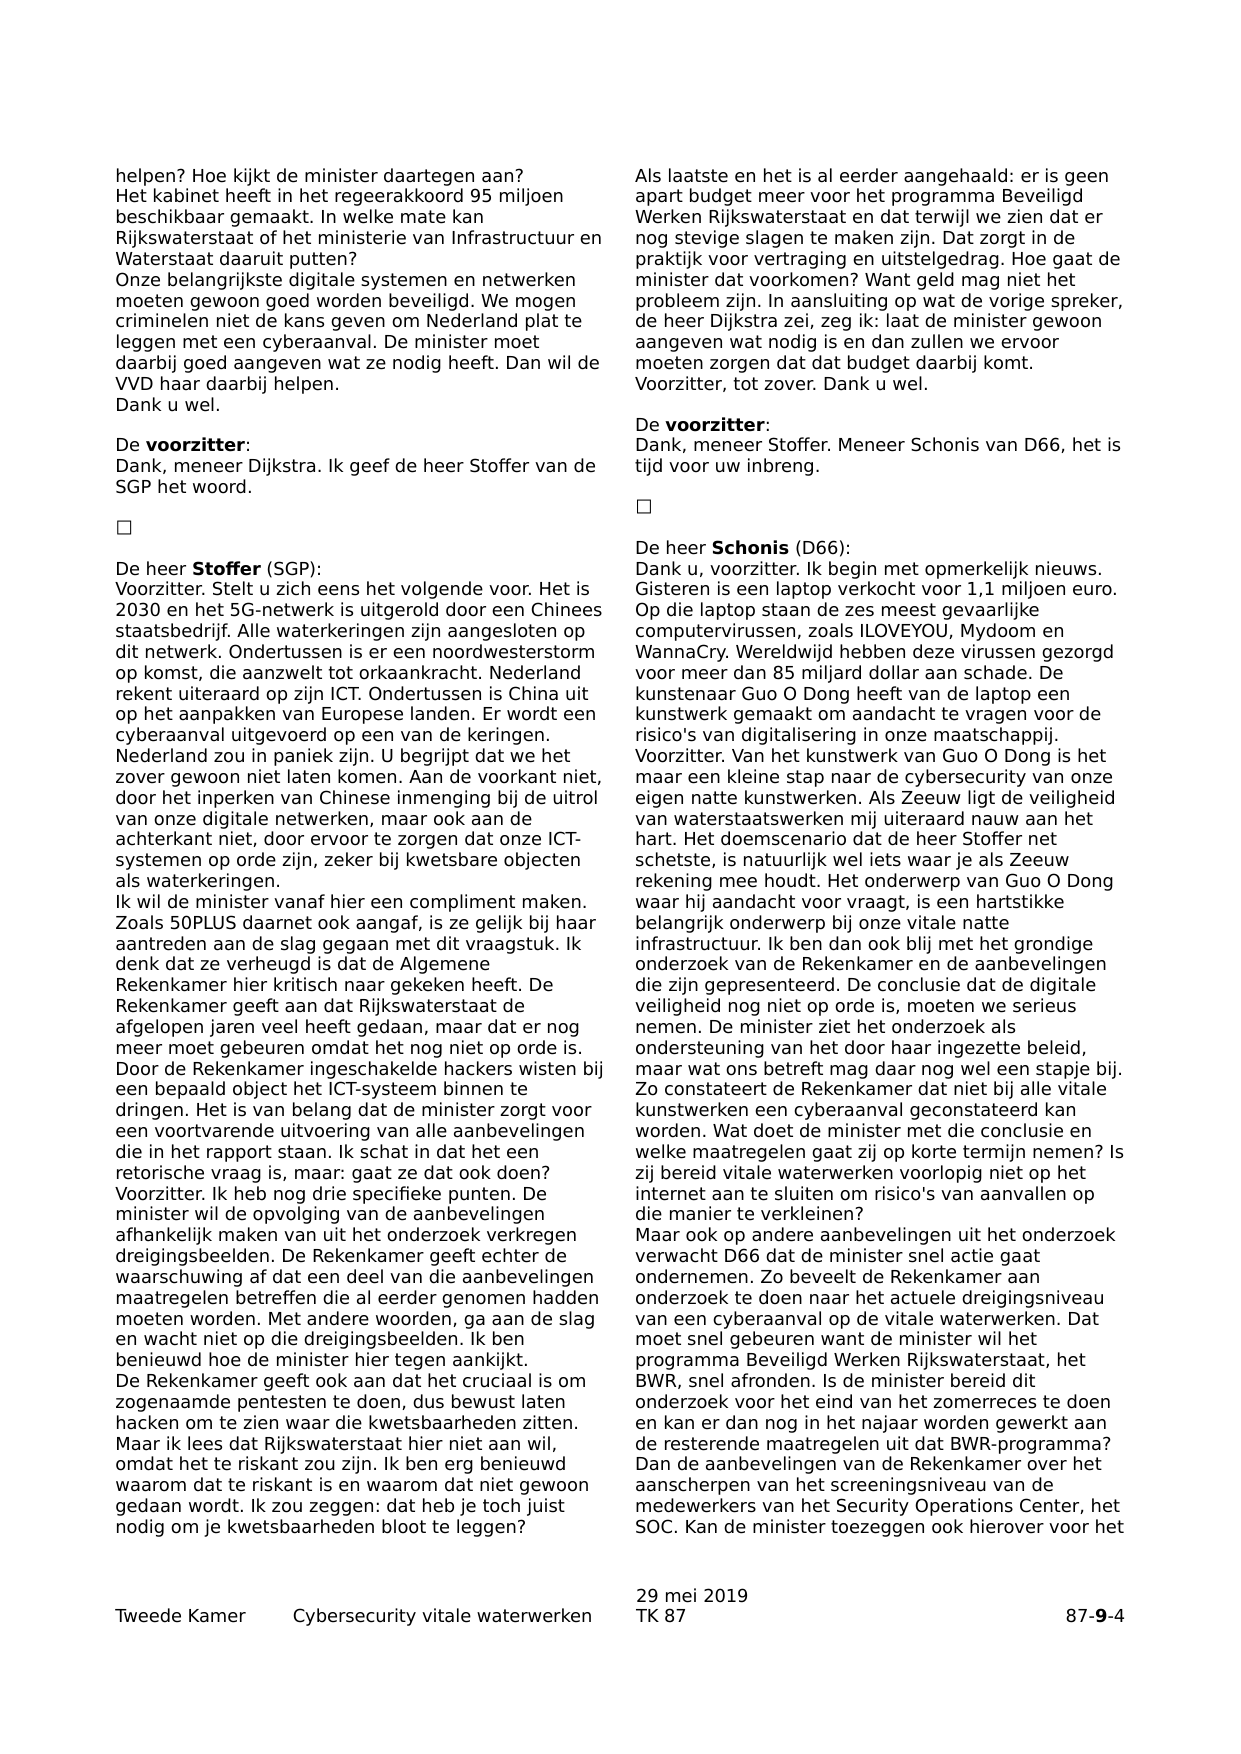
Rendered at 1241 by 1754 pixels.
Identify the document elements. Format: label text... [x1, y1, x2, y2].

text Zo constateert de Rekenkamer dat niet bij alle vitale kunstwerken een cyberaanval geconstateerd kan worden. Wat doet de minister met die conclusie en welke maatregelen gaat zij op korte termijn nemen? Is zij bereid vitale waterwerken voorlopig niet op het internet aan te sluiten om risico's van aanvallen op die manier te verkleinen? [635, 1079, 1125, 1225]
text Maar ook op andere aanbevelingen uit het onderzoek verwacht D66 dat de minister snel actie gaat ondernemen. Zo beveelt de Rekenkamer aan onderzoek te doen naar het actuele dreigingsniveau van een cyberaanval op de vitale waterwerken. Dat moet snel gebeuren want de minister wil het programma Beveiligd Werken Rijkswaterstaat, het BWR, snel afronden. Is de minister bereid dit onderzoek voor het eind van het zomerreces te doen en kan er dan nog in het najaar worden gewerkt aan de resterende maatregelen uit dat BWR-programma? [635, 1225, 1125, 1454]
text helpen? Hoe kijkt de minister daartegen aan? [115, 165, 605, 186]
text De voorzitter: [115, 435, 605, 456]
text Onze belangrijkste digitale systemen en netwerken moeten gewoon goed worden beveiligd. We mogen criminelen niet de kans geven om Nederland plat te leggen met een cyberaanval. De minister moet daarbij goed aangeven wat ze nodig heeft. Dan wil de VVD haar daarbij helpen. [115, 269, 605, 394]
text Het kabinet heeft in het regeerakkoord 95 miljoen beschikbaar gemaakt. In welke mate kan Rijkswaterstaat of het ministerie van Infrastructuur en Waterstaat daaruit putten? [115, 186, 605, 269]
text Dank u, voorzitter. Ik begin met opmerkelijk nieuws. Gisteren is een laptop verkocht voor 1,1 miljoen euro. Op die laptop staan de zes meest gevaarlijke computervirussen, zoals ILOVEYOU, Mydoom en WannaCry. Wereldwijd hebben deze virussen gezorgd voor meer dan 85 miljard dollar aan schade. De kunstenaar Guo O Dong heeft van de laptop een kunstwerk gemaakt om aandacht te vragen voor de risico's van digitalisering in onze maatschappij. [635, 558, 1125, 746]
text Ik wil de minister vanaf hier een compliment maken. Zoals 50PLUS daarnet ook aangaf, is ze gelijk bij haar aantreden aan de slag gegaan met dit vraagstuk. Ik denk dat ze verheugd is dat de Algemene Rekenkamer hier kritisch naar gekeken heeft. De Rekenkamer geeft aan dat Rijkswaterstaat de afgelopen jaren veel heeft gedaan, maar dat er nog meer moet gebeuren omdat het nog niet op orde is. Door de Rekenkamer ingeschakelde hackers wisten bij een bepaald object het ICT-systeem binnen te dringen. Het is van belang dat de minister zorgt voor een voortvarende uitvoering van alle aanbevelingen die in het rapport staan. Ik schat in dat het een retorische vraag is, maar: gaat ze dat ook doen? [115, 892, 605, 1183]
text De voorzitter: [635, 414, 1125, 435]
text De heer Schonis (D66): [635, 538, 1125, 558]
text Dan de aanbevelingen van de Rekenkamer over het aanscherpen van het screeningsniveau van de medewerkers van het Security Operations Center, het SOC. Kan de minister toezeggen ook hierover voor het [635, 1454, 1125, 1537]
text ⬜ [635, 497, 1125, 518]
text Dank u wel. [115, 394, 605, 415]
text Voorzitter. Ik heb nog drie specifieke punten. De minister wil de opvolging van de aanbevelingen afhankelijk maken van uit het onderzoek verkregen dreigingsbeelden. De Rekenkamer geeft echter de waarschuwing af dat een deel van die aanbevelingen maatregelen betreffen die al eerder genomen hadden moeten worden. Met andere woorden, ga aan de slag en wacht niet op die dreigingsbeelden. Ik ben benieuwd hoe de minister hier tegen aankijkt. [115, 1183, 605, 1371]
text Voorzitter. Stelt u zich eens het volgende voor. Het is 2030 en het 5G-netwerk is uitgerold door een Chinees staatsbedrijf. Alle waterkeringen zijn aangesloten op dit netwerk. Ondertussen is er een noordwesterstorm op komst, die aanzwelt tot orkaankracht. Nederland rekent uiteraard op zijn ICT. Ondertussen is China uit op het aanpakken van Europese landen. Er wordt een cyberaanval uitgevoerd op een van de keringen. Nederland zou in paniek zijn. U begrijpt dat we het zover gewoon niet laten komen. Aan de voorkant niet, door het inperken van Chinese inmenging bij de uitrol van onze digitale netwerken, maar ook aan de achterkant niet, door ervoor te zorgen dat onze ICT-systemen op orde zijn, zeker bij kwetsbare objecten als waterkeringen. [115, 579, 605, 892]
text Voorzitter, tot zover. Dank u wel. [635, 374, 1125, 394]
text De heer Stoffer (SGP): [115, 558, 605, 579]
text Voorzitter. Van het kunstwerk van Guo O Dong is het maar een kleine stap naar de cybersecurity van onze eigen natte kunstwerken. Als Zeeuw ligt de veiligheid van waterstaatswerken mij uiteraard nauw aan het hart. Het doemscenario dat de heer Stoffer net schetste, is natuurlijk wel iets waar je als Zeeuw rekening mee houdt. Het onderwerp van Guo O Dong waar hij aandacht voor vraagt, is een hartstikke belangrijk onderwerp bij onze vitale natte infrastructuur. Ik ben dan ook blij met het grondige onderzoek van de Rekenkamer en de aanbevelingen die zijn gepresenteerd. De conclusie dat de digitale veiligheid nog niet op orde is, moeten we serieus nemen. De minister ziet het onderzoek als ondersteuning van het door haar ingezette beleid, maar wat ons betreft mag daar nog wel een stapje bij. [635, 746, 1125, 1079]
text Als laatste en het is al eerder aangehaald: er is geen apart budget meer voor het programma Beveiligd Werken Rijkswaterstaat en dat terwijl we zien dat er nog stevige slagen te maken zijn. Dat zorgt in de praktijk voor vertraging en uitstelgedrag. Hoe gaat de minister dat voorkomen? Want geld mag niet het probleem zijn. In aansluiting op wat de vorige spreker, de heer Dijkstra zei, zeg ik: laat de minister gewoon aangeven wat nodig is en dan zullen we ervoor moeten zorgen dat dat budget daarbij komt. [635, 165, 1125, 374]
text Dank, meneer Stoffer. Meneer Schonis van D66, het is tijd voor uw inbreng. [635, 435, 1125, 477]
text Dank, meneer Dijkstra. Ik geef de heer Stoffer van de SGP het woord. [115, 456, 605, 498]
text De Rekenkamer geeft ook aan dat het cruciaal is om zogenaamde pentesten te doen, dus bewust laten hacken om te zien waar die kwetsbaarheden zitten. Maar ik lees dat Rijkswaterstaat hier niet aan wil, omdat het te riskant zou zijn. Ik ben erg benieuwd waarom dat te riskant is en waarom dat niet gewoon gedaan wordt. Ik zou zeggen: dat heb je toch juist nodig om je kwetsbaarheden bloot te leggen? [115, 1371, 605, 1537]
text ⬜ [115, 518, 605, 538]
